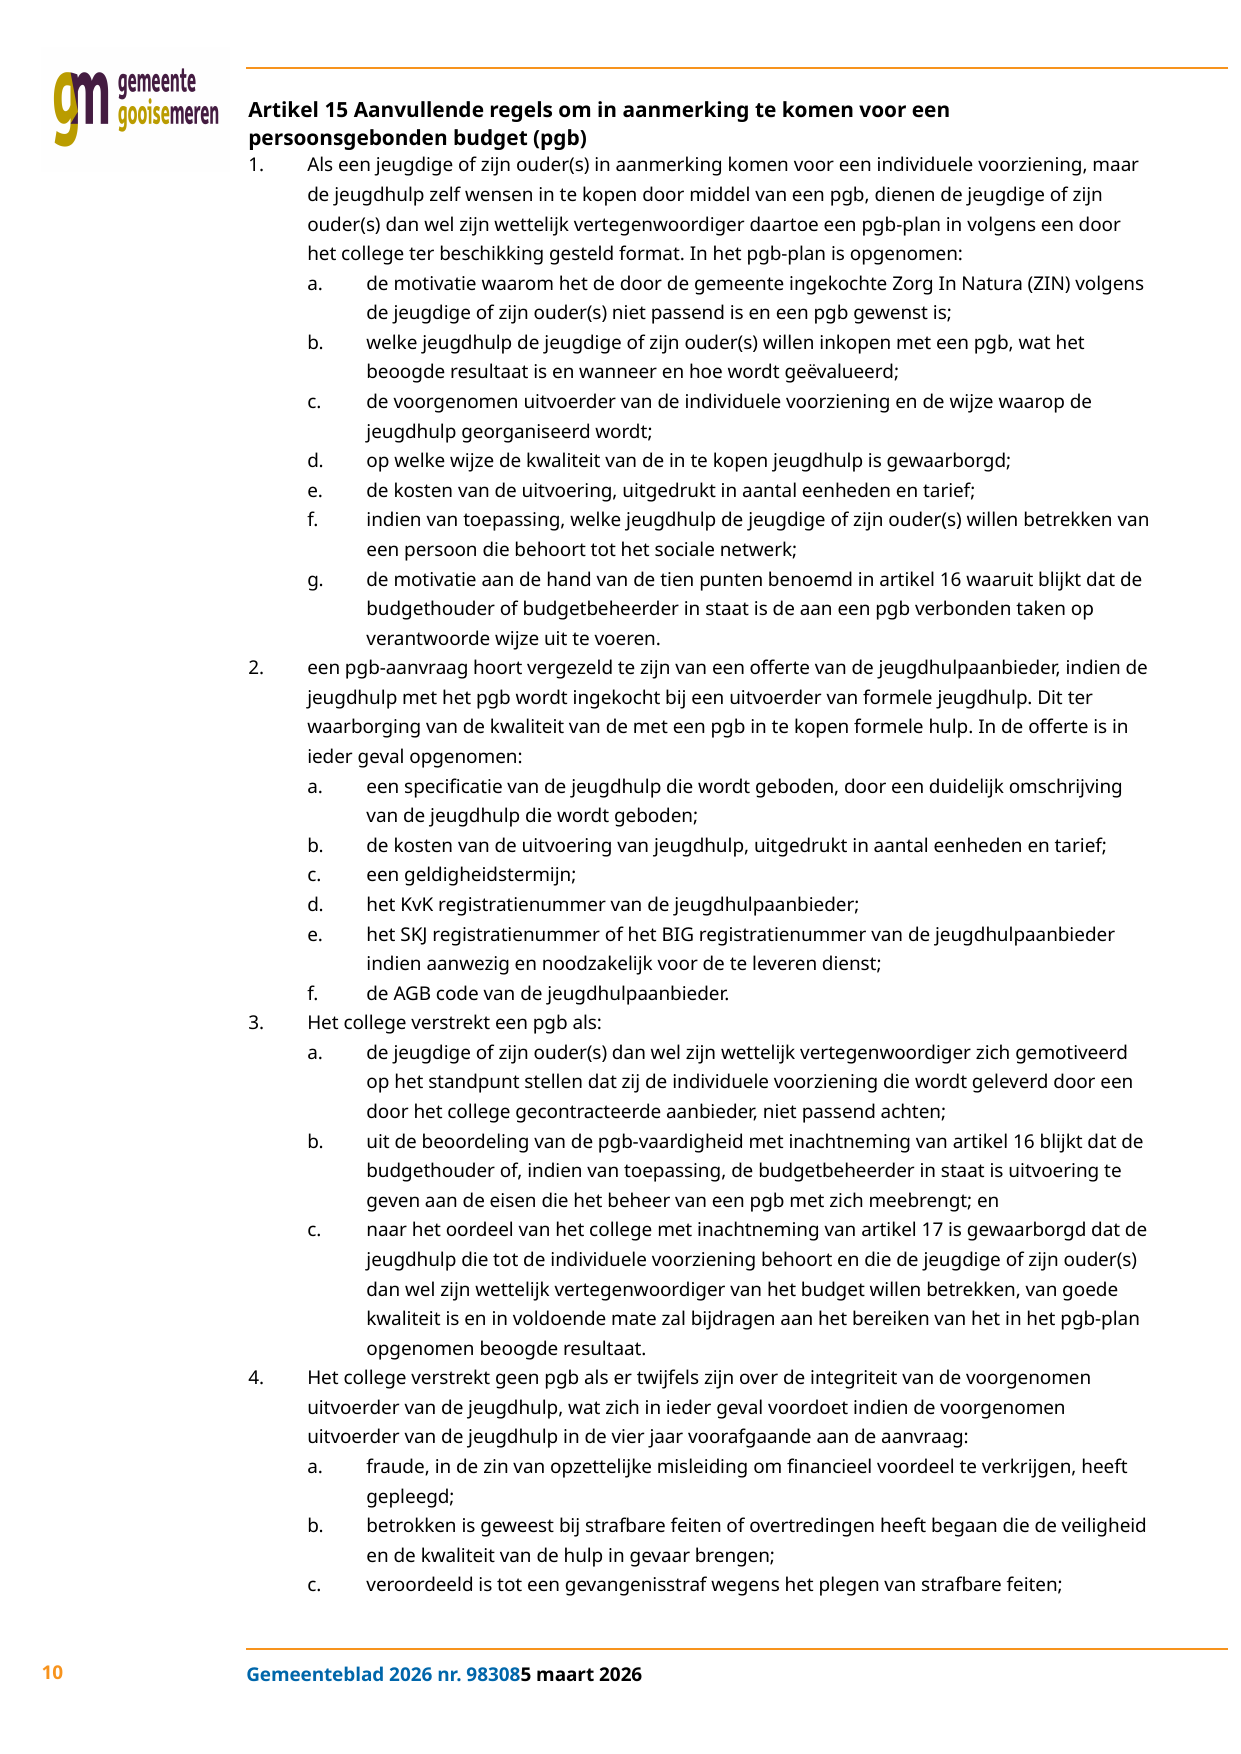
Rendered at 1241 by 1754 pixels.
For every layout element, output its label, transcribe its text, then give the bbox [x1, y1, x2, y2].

list de AGB code van de jeugdhulpaanbieder. [307, 980, 1152, 1006]
list fraude, in de zin van opzettelijke misleiding om financieel voordeel te verkrijgen, heeft gepleegd; [307, 1453, 1152, 1509]
list de kosten van de uitvoering, uitgedrukt in aantal eenheden en tarief; [307, 477, 1152, 503]
list de jeugdige of zijn ouder(s) dan wel zijn wettelijk vertegenwoordiger zich gemotiveerd op het standpunt stellen dat zij de individuele voorziening die wordt geleverd door een door het college gecontracteerde aanbieder, niet passend achten; [307, 1039, 1152, 1124]
list een geldigheidstermijn; [307, 862, 1152, 887]
list veroordeeld is tot een gevangenisstraf wegens het plegen van strafbare feiten; [307, 1572, 1152, 1597]
text Artikel 15 Aanvullende regels om in aanmerking te komen voor een persoonsgebonden budget (pgb) [248, 95, 1152, 152]
list de motivatie aan de hand van de tien punten benoemd in artikel 16 waaruit blijkt dat de budgethouder of budgetbeheerder in staat is de aan een pgb verbonden taken op verantwoorde wijze uit te voeren. [307, 566, 1152, 651]
picture [41, 47, 231, 172]
list indien van toepassing, welke jeugdhulp de jeugdige of zijn ouder(s) willen betrekken van een persoon die behoort tot het sociale netwerk; [307, 507, 1152, 562]
list op welke wijze de kwaliteit van de in te kopen jeugdhulp is gewaarborgd; [307, 447, 1152, 473]
list een specificatie van de jeugdhulp die wordt geboden, door een duidelijk omschrijving van de jeugdhulp die wordt geboden; [307, 773, 1152, 828]
list een pgb-aanvraag hoort vergezeld te zijn van een offerte van de jeugdhulpaanbieder, indien de jeugdhulp met het pgb wordt ingekocht bij een uitvoerder van formele jeugdhulp. Dit ter waarborging van de kwaliteit van de met een pgb in te kopen formele hulp. In de offerte is in ieder geval opgenomen: [248, 654, 1152, 769]
list de kosten van de uitvoering van jeugdhulp, uitgedrukt in aantal eenheden en tarief; [307, 832, 1152, 858]
list de motivatie waarom het de door de gemeente ingekochte Zorg In Natura (ZIN) volgens de jeugdige of zijn ouder(s) niet passend is en een pgb gewenst is; [307, 270, 1152, 325]
list betrokken is geweest bij strafbare feiten of overtredingen heeft begaan die de veiligheid en de kwaliteit van de hulp in gevaar brengen; [307, 1512, 1152, 1568]
list de voorgenomen uitvoerder van de individuele voorziening en de wijze waarop de jeugdhulp georganiseerd wordt; [307, 388, 1152, 444]
list het KvK registratienummer van de jeugdhulpaanbieder; [307, 891, 1152, 917]
list Het college verstrekt geen pgb als er twijfels zijn over de integriteit van de voorgenomen uitvoerder van de jeugdhulp, wat zich in ieder geval voordoet indien de voorgenomen uitvoerder van de jeugdhulp in de vier jaar voorafgaande aan de aanvraag: [248, 1364, 1152, 1449]
list het SKJ registratienummer of het BIG registratienummer van de jeugdhulpaanbieder indien aanwezig en noodzakelijk voor de te leveren dienst; [307, 921, 1152, 976]
list uit de beoordeling van de pgb-vaardigheid met inachtneming van artikel 16 blijkt dat de budgethouder of, indien van toepassing, de budgetbeheerder in staat is uitvoering te geven aan de eisen die het beheer van een pgb met zich meebrengt; en [307, 1128, 1152, 1213]
list Als een jeugdige of zijn ouder(s) in aanmerking komen voor een individuele voorziening, maar de jeugdhulp zelf wensen in te kopen door middel van een pgb, dienen de jeugdige of zijn ouder(s) dan wel zijn wettelijk vertegenwoordiger daartoe een pgb-plan in volgens een door het college ter beschikking gesteld format. In het pgb-plan is opgenomen: [248, 152, 1152, 266]
list naar het oordeel van het college met inachtneming van artikel 17 is gewaarborgd dat de jeugdhulp die tot de individuele voorziening behoort en die de jeugdige of zijn ouder(s) dan wel zijn wettelijk vertegenwoordiger van het budget willen betrekken, van goede kwaliteit is en in voldoende mate zal bijdragen aan het bereiken van het in het pgb-plan opgenomen beoogde resultaat. [307, 1217, 1152, 1361]
list welke jeugdhulp de jeugdige of zijn ouder(s) willen inkopen met een pgb, wat het beoogde resultaat is en wanneer en hoe wordt geëvalueerd; [307, 329, 1152, 384]
list Het college verstrekt een pgb als: [248, 1009, 1152, 1035]
